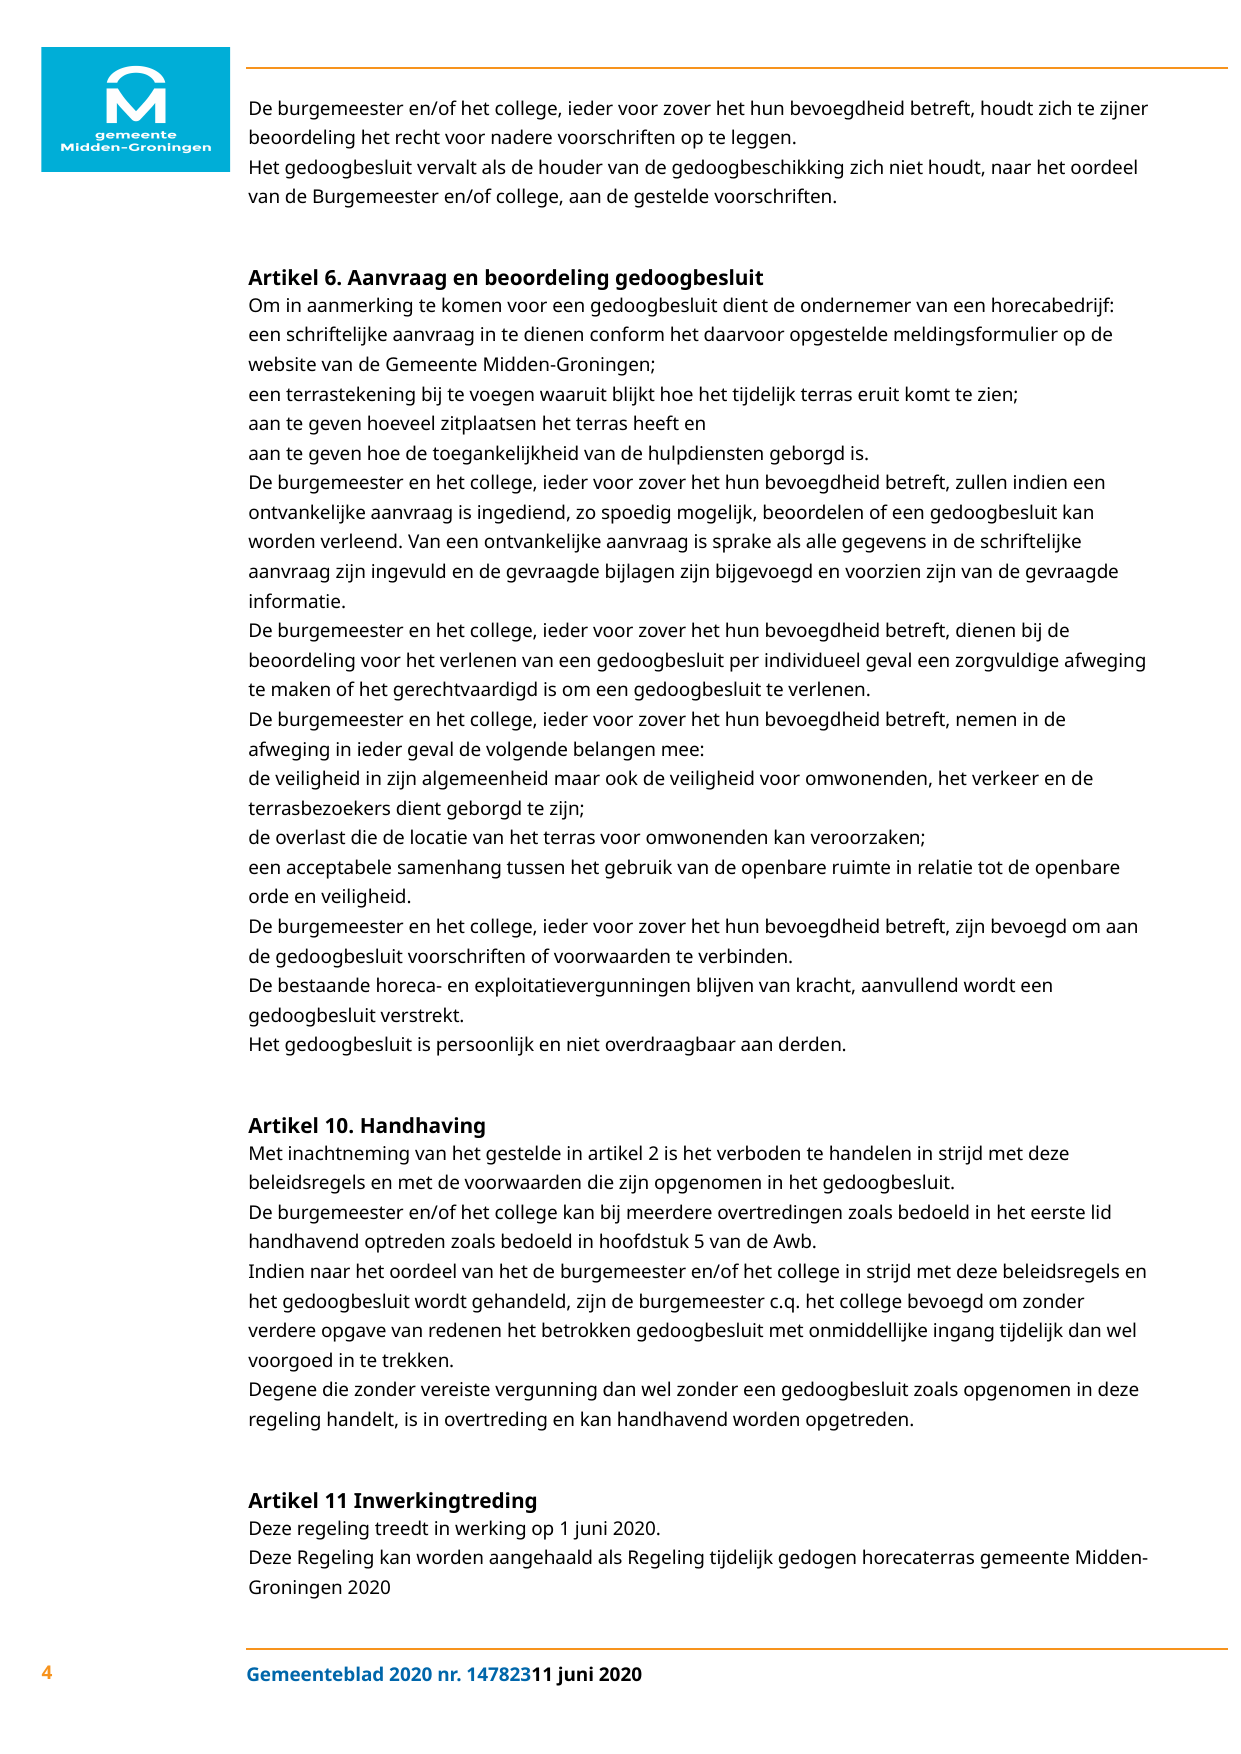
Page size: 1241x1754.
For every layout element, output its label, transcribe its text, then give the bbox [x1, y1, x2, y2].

text Indien naar het oordeel van het de burgemeester en/of het college in strijd met deze beleidsregels en het gedoogbesluit wordt gehandeld, zijn de burgemeester c.q. het college bevoegd om zonder verdere opgave van redenen het betrokken gedoogbesluit met onmiddellijke ingang tijdelijk dan wel voorgoed in te trekken. [248, 1258, 1152, 1373]
text aan te geven hoe de toegankelijkheid van de hulpdiensten geborgd is. [248, 440, 1152, 466]
text Het gedoogbesluit vervalt als de houder van de gedoogbeschikking zich niet houdt, naar het oordeel van de Burgemeester en/of college, aan de gestelde voorschriften. [248, 154, 1152, 209]
text een acceptabele samenhang tussen het gebruik van de openbare ruimte in relatie tot de openbare orde en veiligheid. [248, 854, 1152, 909]
text een schriftelijke aanvraag in te dienen conform het daarvoor opgestelde meldingsformulier op de website van de Gemeente Midden-Groningen; [248, 322, 1152, 377]
text De burgemeester en het college, ieder voor zover het hun bevoegdheid betreft, zullen indien een ontvankelijke aanvraag is ingediend, zo spoedig mogelijk, beoordelen of een gedoogbesluit kan worden verleend. Van een ontvankelijke aanvraag is sprake als alle gegevens in de schriftelijke aanvraag zijn ingevuld en de gevraagde bijlagen zijn bijgevoegd en voorzien zijn van de gevraagde informatie. [248, 469, 1152, 613]
text Artikel 10. Handhaving [248, 1112, 1152, 1140]
text Degene die zonder vereiste vergunning dan wel zonder een gedoogbesluit zoals opgenomen in deze regeling handelt, is in overtreding en kan handhavend worden opgetreden. [248, 1377, 1152, 1432]
text Deze regeling treedt in werking op 1 juni 2020. [248, 1515, 1152, 1540]
text Om in aanmerking te komen voor een gedoogbesluit dient de ondernemer van een horecabedrijf: [248, 292, 1152, 318]
text De burgemeester en/of het college, ieder voor zover het hun bevoegdheid betreft, houdt zich te zijner beoordeling het recht voor nadere voorschriften op te leggen. [248, 95, 1152, 150]
picture [184, 146, 190, 153]
text Het gedoogbesluit is persoonlijk en niet overdraagbaar aan derden. [248, 1032, 1152, 1057]
text De burgemeester en/of het college kan bij meerdere overtredingen zoals bedoeld in het eerste lid handhavend optreden zoals bedoeld in hoofdstuk 5 van de Awb. [248, 1199, 1152, 1254]
text De bestaande horeca- en exploitatievergunningen blijven van kracht, aanvullend wordt een gedoogbesluit verstrekt. [248, 972, 1152, 1028]
text Met inachtneming van het gestelde in artikel 2 is het verboden te handelen in strijd met deze beleidsregels en met de voorwaarden die zijn opgenomen in het gedoogbesluit. [248, 1140, 1152, 1195]
text de veiligheid in zijn algemeenheid maar ook de veiligheid voor omwonenden, het verkeer en de terrasbezoekers dient geborgd te zijn; [248, 765, 1152, 821]
text De burgemeester en het college, ieder voor zover het hun bevoegdheid betreft, zijn bevoegd om aan de gedoogbesluit voorschriften of voorwaarden te verbinden. [248, 913, 1152, 968]
picture [107, 89, 165, 122]
text De burgemeester en het college, ieder voor zover het hun bevoegdheid betreft, nemen in de afweging in ieder geval de volgende belangen mee: [248, 706, 1152, 761]
text Artikel 11 Inwerkingtreding [248, 1486, 1152, 1515]
text Artikel 6. Aanvraag en beoordeling gedoogbesluit [248, 263, 1152, 292]
text aan te geven hoeveel zitplaatsen het terras heeft en [248, 410, 1152, 436]
text een terrastekening bij te voegen waaruit blijkt hoe het tijdelijk terras eruit komt te zien; [248, 381, 1152, 406]
text de overlast die de locatie van het terras voor omwonenden kan veroorzaken; [248, 824, 1152, 850]
picture [108, 66, 164, 82]
text De burgemeester en het college, ieder voor zover het hun bevoegdheid betreft, dienen bij de beoordeling voor het verlenen van een gedoogbesluit per individueel geval een zorgvuldige afweging te maken of het gerechtvaardigd is om een gedoogbesluit te verlenen. [248, 617, 1152, 702]
text Deze Regeling kan worden aangehaald als Regeling tijdelijk gedogen horecaterras gemeente Midden-Groningen 2020 [248, 1544, 1152, 1599]
